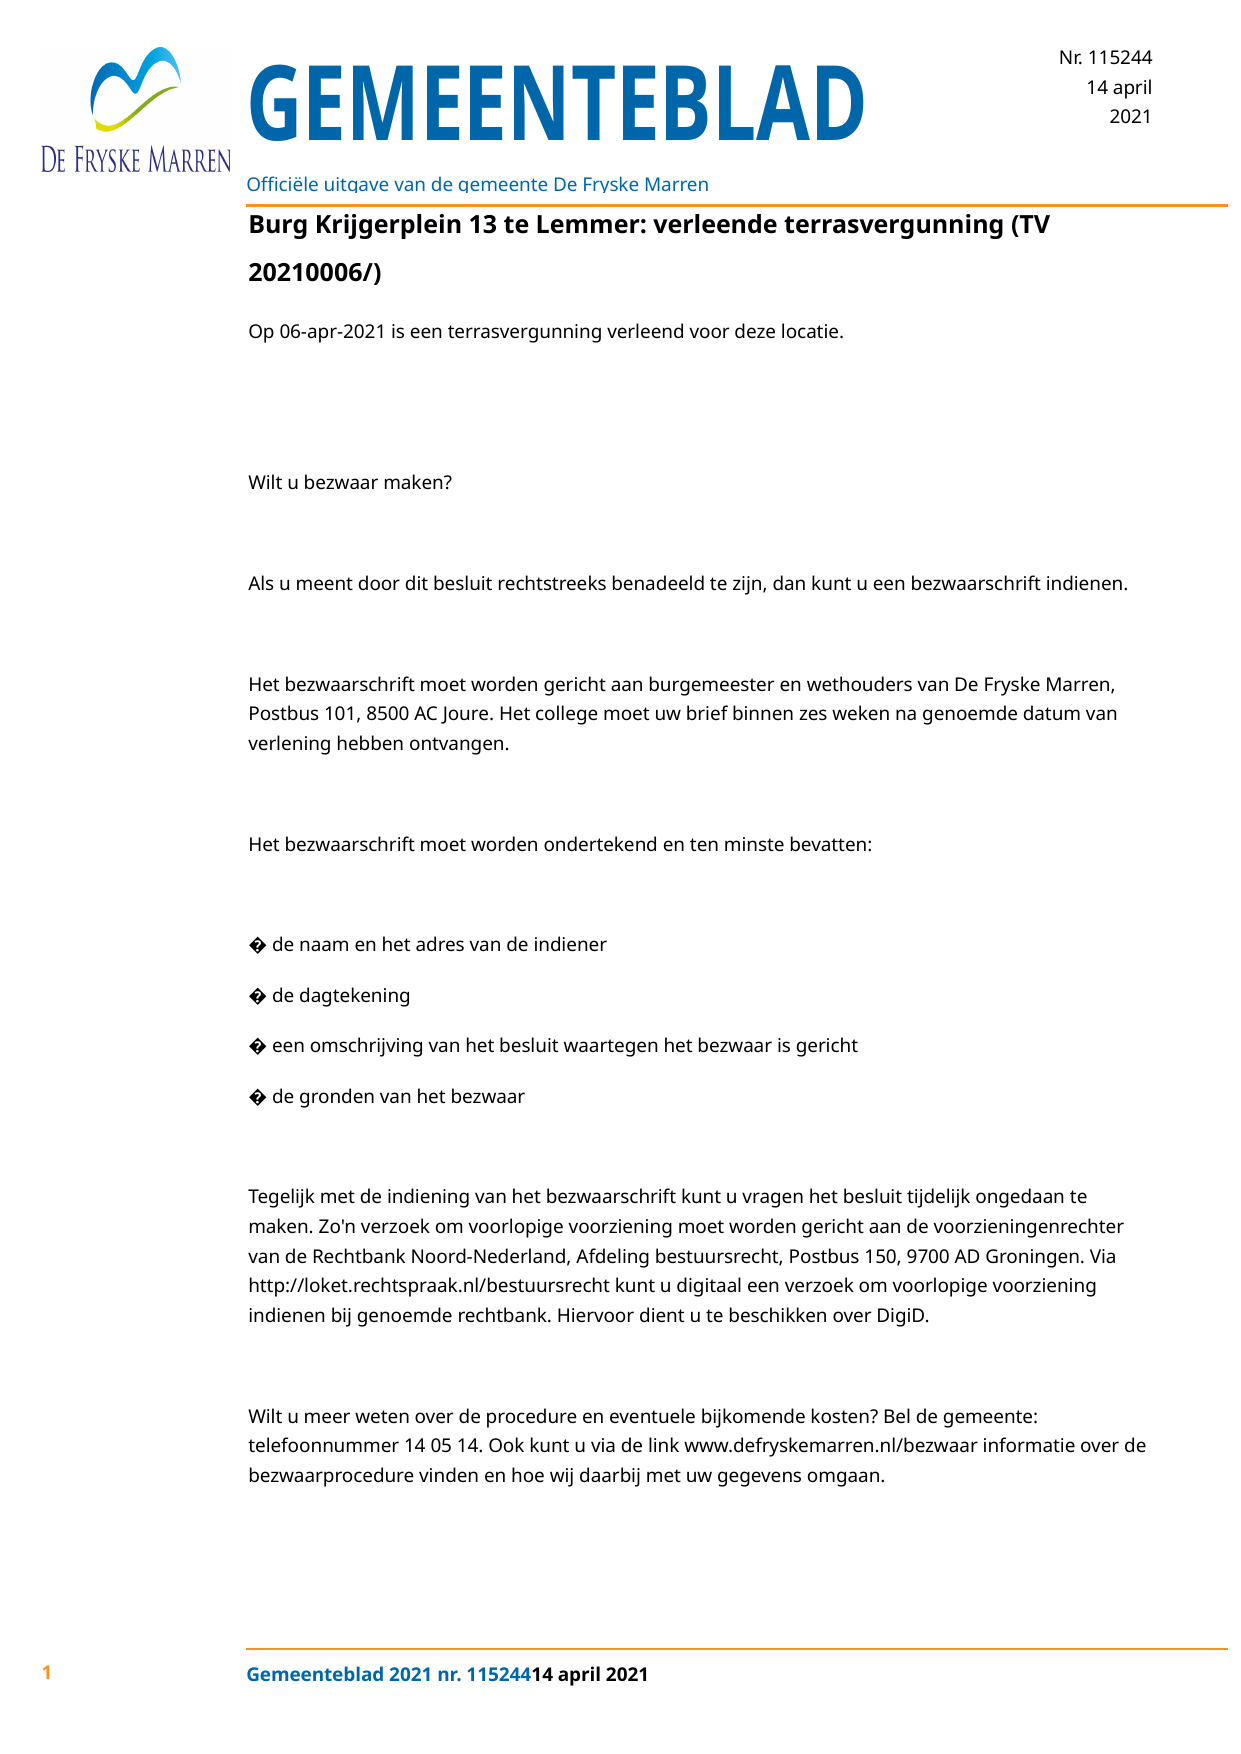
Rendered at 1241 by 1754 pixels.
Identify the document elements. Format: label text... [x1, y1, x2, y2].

text Het bezwaarschrift moet worden gericht aan burgemeester en wethouders van De Fryske Marren, Postbus 101, 8500 AC Joure. Het college moet uw brief binnen zes weken na genoemde datum van verlening hebben ontvangen. [248, 671, 1152, 756]
text Het bezwaarschrift moet worden ondertekend en ten minste bevatten: [248, 831, 1152, 857]
text Als u meent door dit besluit rechtstreeks benadeeld te zijn, dan kunt u een bezwaarschrift indienen. [248, 570, 1152, 596]
text � een omschrijving van het besluit waartegen het bezwaar is gericht [248, 1032, 1152, 1058]
text Op 06-apr-2021 is een terrasvergunning verleend voor deze locatie. [248, 318, 1152, 344]
text � de naam en het adres van de indiener [248, 932, 1152, 957]
text � de dagtekening [248, 982, 1152, 1008]
text Wilt u meer weten over de procedure en eventuele bijkomende kosten? Bel de gemeente: telefoonnummer 14 05 14. Ook kunt u via de link www.defryskemarren.nl/bezwaar informatie over de bezwaarprocedure vinden en hoe wij daarbij met uw gegevens omgaan. [248, 1403, 1152, 1488]
picture [41, 47, 231, 172]
text � de gronden van het bezwaar [248, 1083, 1152, 1109]
text Burg Krijgerplein 13 te Lemmer: verleende terrasvergunning (TV 20210006/) [248, 207, 1152, 288]
text Tegelijk met de indiening van het bezwaarschrift kunt u vragen het besluit tijdelijk ongedaan te maken. Zo'n verzoek om voorlopige voorziening moet worden gericht aan de voorzieningenrechter van de Rechtbank Noord-Nederland, Afdeling bestuursrecht, Postbus 150, 9700 AD Groningen. Via http://loket.rechtspraak.nl/bestuursrecht kunt u digitaal een verzoek om voorlopige voorziening indienen bij genoemde rechtbank. Hiervoor dient u te beschikken over DigiD. [248, 1184, 1152, 1328]
text Wilt u bezwaar maken? [248, 469, 1152, 495]
